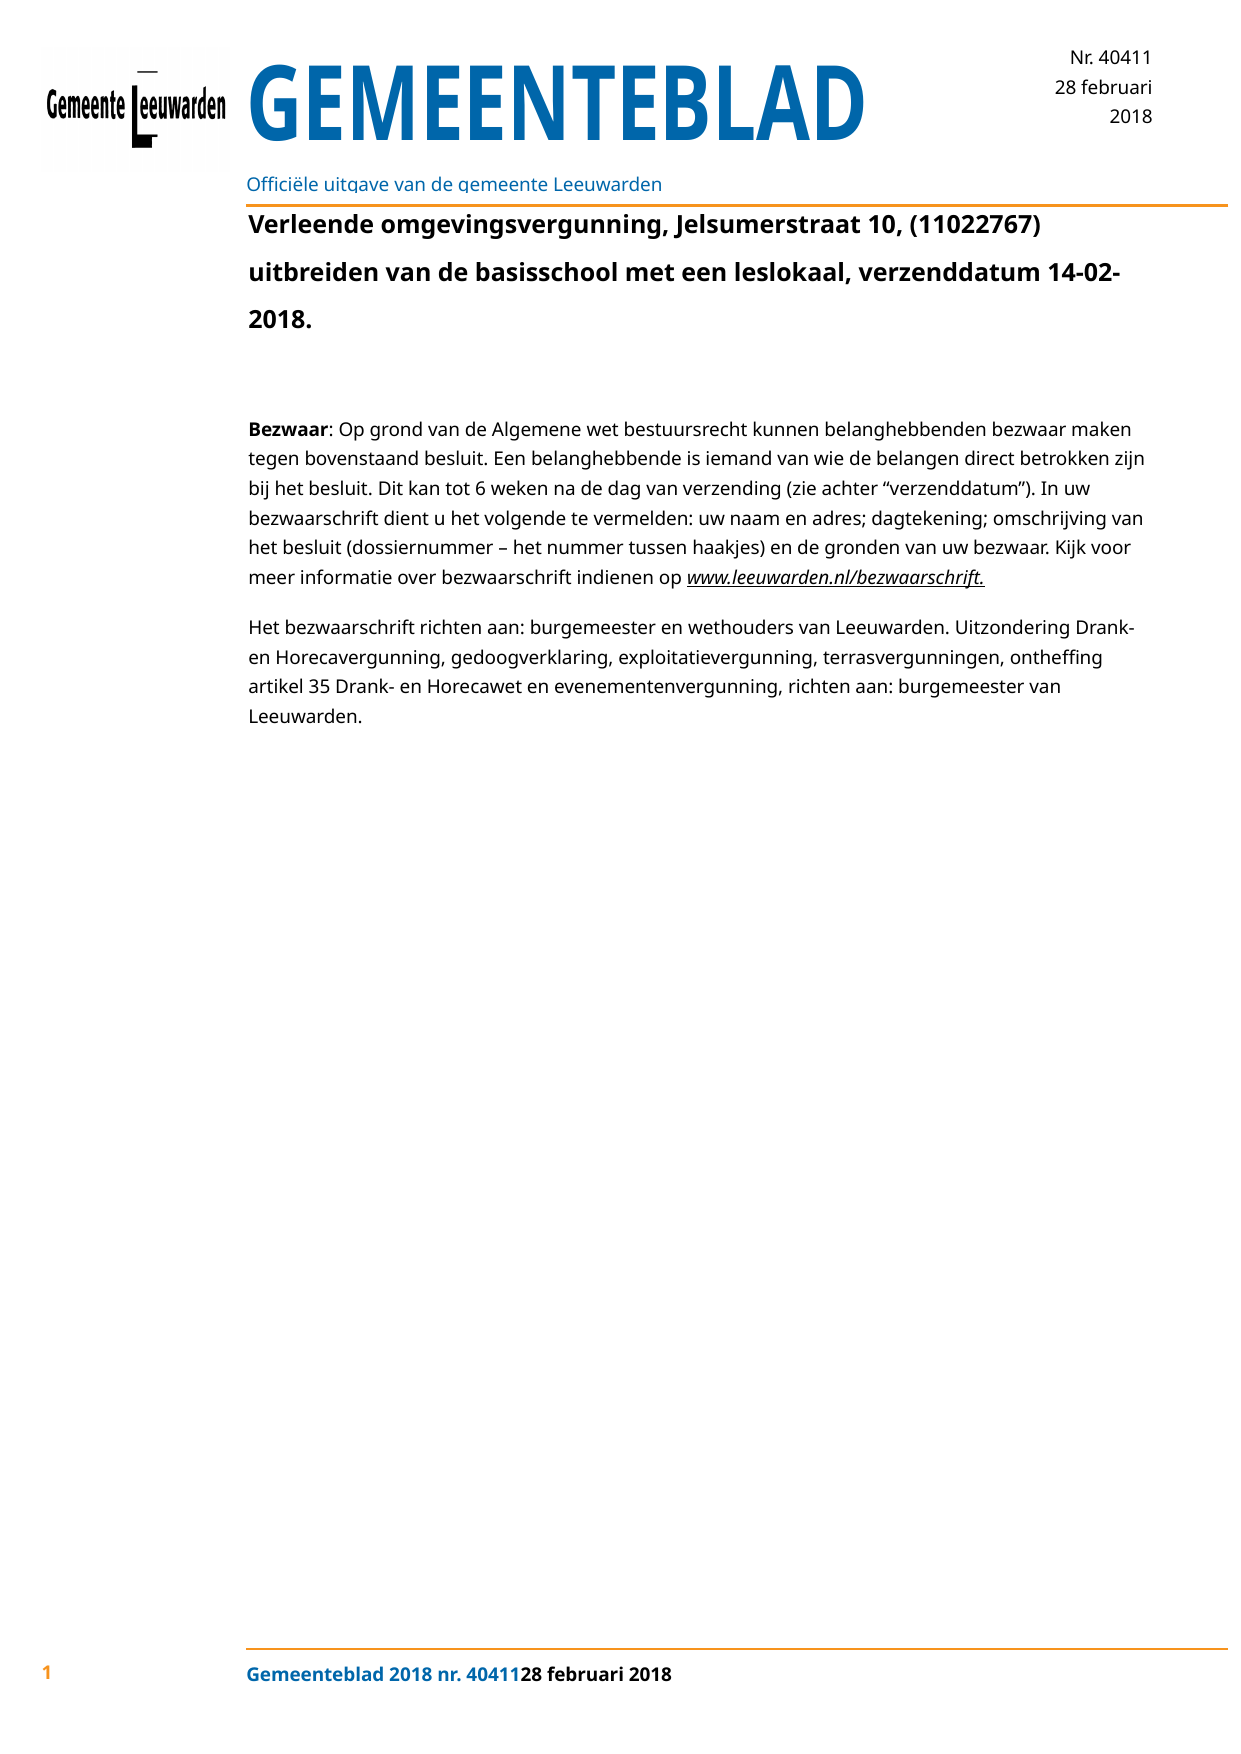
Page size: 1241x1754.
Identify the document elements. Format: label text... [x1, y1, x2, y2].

text Het bezwaarschrift richten aan: burgemeester en wethouders van Leeuwarden. Uitzondering Drank- en Horecavergunning, gedoogverklaring, exploitatievergunning, terrasvergunningen, ontheffing artikel 35 Drank- en Horecawet en evenementenvergunning, richten aan: burgemeester van Leeuwarden. [248, 614, 1152, 729]
text Bezwaar: Op grond van de Algemene wet bestuursrecht kunnen belanghebbenden bezwaar maken tegen bovenstaand besluit. Een belanghebbende is iemand van wie de belangen direct betrokken zijn bij het besluit. Dit kan tot 6 weken na de dag van verzending (zie achter “verzenddatum”). In uw bezwaarschrift dient u het volgende te vermelden: uw naam en adres; dagtekening; omschrijving van het besluit (dossiernummer – het nummer tussen haakjes) en de gronden van uw bezwaar. Kijk voor meer informatie over bezwaarschrift indienen op www.leeuwarden.nl/bezwaarschrift. [248, 416, 1152, 589]
picture [41, 47, 231, 172]
text Verleende omgevingsvergunning, Jelsumerstraat 10, (11022767) uitbreiden van de basisschool met een leslokaal, verzenddatum 14-02-2018. [248, 207, 1152, 336]
